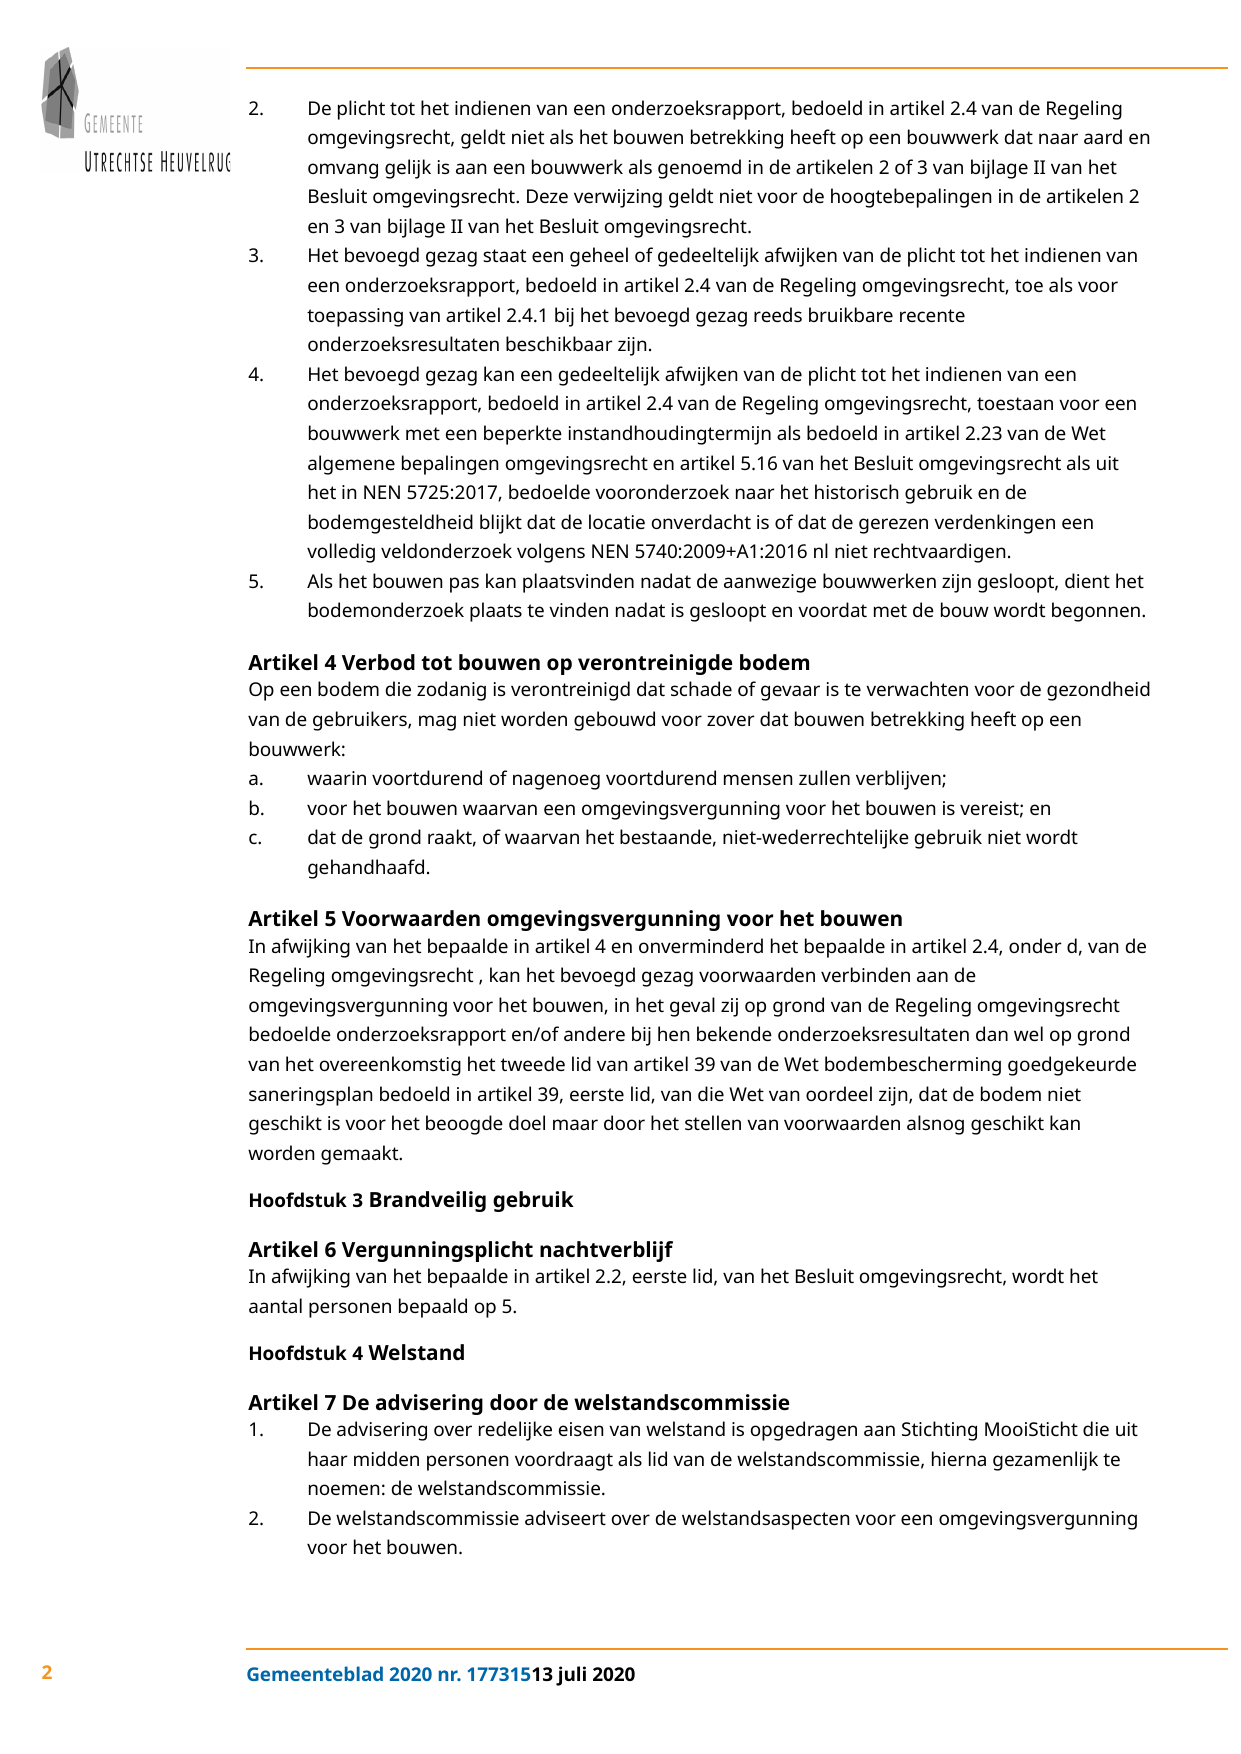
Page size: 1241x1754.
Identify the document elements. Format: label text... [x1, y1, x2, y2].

text In afwijking van het bepaalde in artikel 4 en onverminderd het bepaalde in artikel 2.4, onder d, van de Regeling omgevingsrecht , kan het bevoegd gezag voorwaarden verbinden aan de omgevingsvergunning voor het bouwen, in het geval zij op grond van de Regeling omgevingsrecht bedoelde onderzoeksrapport en/of andere bij hen bekende onderzoeksresultaten dan wel op grond van het overeenkomstig het tweede lid van artikel 39 van de Wet bodembescherming goedgekeurde saneringsplan bedoeld in artikel 39, eerste lid, van die Wet van oordeel zijn, dat de bodem niet geschikt is voor het beoogde doel maar door het stellen van voorwaarden alsnog geschikt kan worden gemaakt. [248, 933, 1152, 1166]
text Artikel 7 De advisering door de welstandscommissie [248, 1388, 1152, 1416]
list Het bevoegd gezag staat een geheel of gedeeltelijk afwijken van de plicht tot het indienen van een onderzoeksrapport, bedoeld in artikel 2.4 van de Regeling omgevingsrecht, toe als voor toepassing van artikel 2.4.1 bij het bevoegd gezag reeds bruikbare recente onderzoeksresultaten beschikbaar zijn. [248, 243, 1152, 357]
list dat de grond raakt, of waarvan het bestaande, niet-wederrechtelijke gebruik niet wordt gehandhaafd. [248, 824, 1152, 880]
text Artikel 4 Verbod tot bouwen op verontreinigde bodem [248, 648, 1152, 677]
list De welstandscommissie adviseert over de welstandsaspecten voor een omgevingsvergunning voor het bouwen. [248, 1505, 1152, 1560]
text Artikel 5 Voorwaarden omgevingsvergunning voor het bouwen [248, 904, 1152, 933]
list waarin voortdurend of nagenoeg voortdurend mensen zullen verblijven; [248, 765, 1152, 791]
picture [41, 47, 231, 172]
list Als het bouwen pas kan plaatsvinden nadat de aanwezige bouwwerken zijn gesloopt, dient het bodemonderzoek plaats te vinden nadat is gesloopt en voordat met de bouw wordt begonnen. [248, 568, 1152, 623]
list voor het bouwen waarvan een omgevingsvergunning voor het bouwen is vereist; en [248, 795, 1152, 821]
text Op een bodem die zodanig is verontreinigd dat schade of gevaar is te verwachten voor de gezondheid van de gebruikers, mag niet worden gebouwd voor zover dat bouwen betrekking heeft op een bouwwerk: [248, 677, 1152, 761]
list De advisering over redelijke eisen van welstand is opgedragen aan Stichting MooiSticht die uit haar midden personen voordraagt als lid van de welstandscommissie, hierna gezamenlijk te noemen: de welstandscommissie. [248, 1416, 1152, 1501]
text Hoofdstuk 4 Welstand [248, 1338, 1152, 1367]
text Artikel 6 Vergunningsplicht nachtverblijf [248, 1235, 1152, 1263]
list De plicht tot het indienen van een onderzoeksrapport, bedoeld in artikel 2.4 van de Regeling omgevingsrecht, geldt niet als het bouwen betrekking heeft op een bouwwerk dat naar aard en omvang gelijk is aan een bouwwerk als genoemd in de artikelen 2 of 3 van bijlage II van het Besluit omgevingsrecht. Deze verwijzing geldt niet voor de hoogtebepalingen in de artikelen 2 en 3 van bijlage II van het Besluit omgevingsrecht. [248, 95, 1152, 239]
list Het bevoegd gezag kan een gedeeltelijk afwijken van de plicht tot het indienen van een onderzoeksrapport, bedoeld in artikel 2.4 van de Regeling omgevingsrecht, toestaan voor een bouwwerk met een beperkte instandhoudingtermijn als bedoeld in artikel 2.23 van de Wet algemene bepalingen omgevingsrecht en artikel 5.16 van het Besluit omgevingsrecht als uit het in NEN 5725:2017, bedoelde vooronderzoek naar het historisch gebruik en de bodemgesteldheid blijkt dat de locatie onverdacht is of dat de gerezen verdenkingen een volledig veldonderzoek volgens NEN 5740:2009+A1:2016 nl niet rechtvaardigen. [248, 361, 1152, 564]
text In afwijking van het bepaalde in artikel 2.2, eerste lid, van het Besluit omgevingsrecht, wordt het aantal personen bepaald op 5. [248, 1263, 1152, 1319]
text Hoofdstuk 3 Brandveilig gebruik [248, 1186, 1152, 1214]
